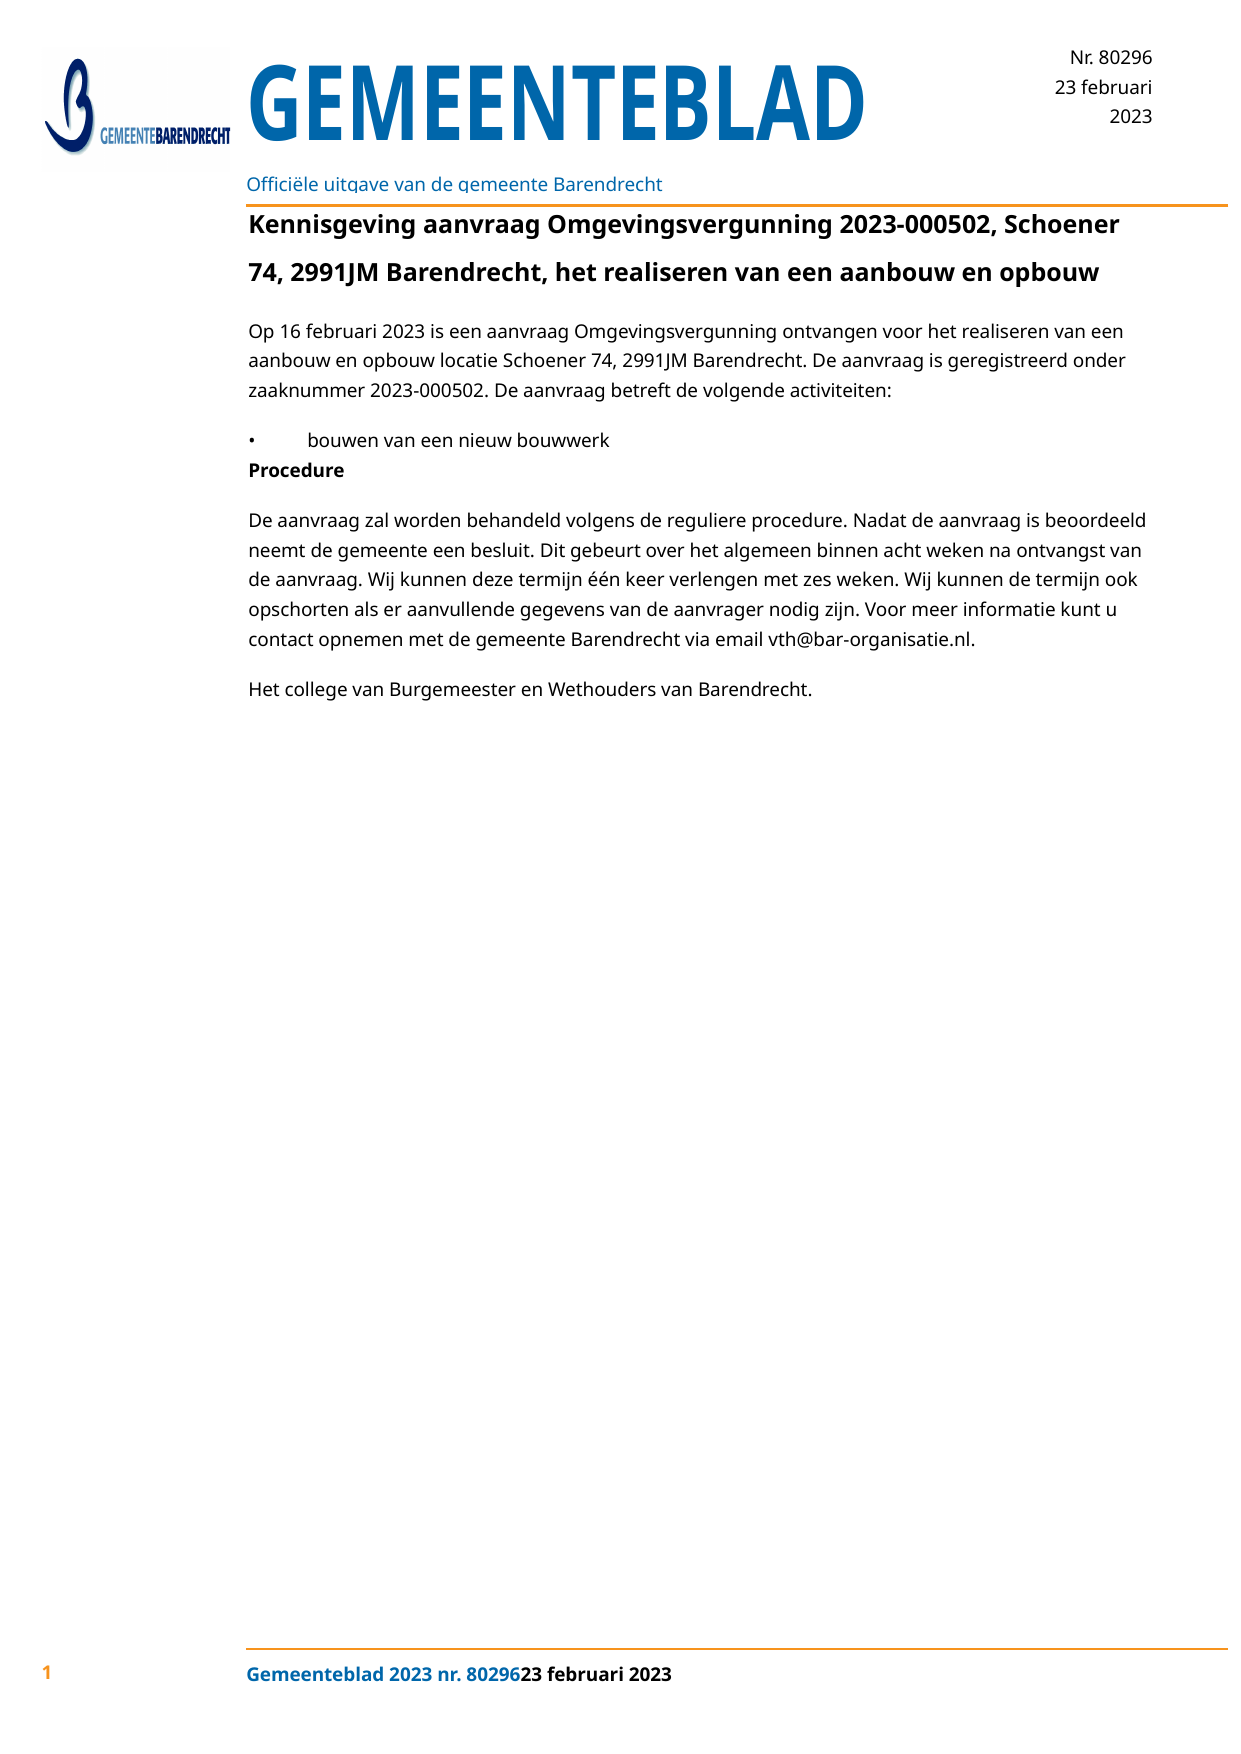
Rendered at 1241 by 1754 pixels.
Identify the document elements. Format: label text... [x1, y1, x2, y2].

text Op 16 februari 2023 is een aanvraag Omgevingsvergunning ontvangen voor het realiseren van een aanbouw en opbouw locatie Schoener 74, 2991JM Barendrecht. De aanvraag is geregistreerd onder zaaknummer 2023-000502. De aanvraag betreft de volgende activiteiten: [248, 318, 1152, 403]
text Procedure [248, 457, 1152, 483]
text Het college van Burgemeester en Wethouders van Barendrecht. [248, 676, 1152, 702]
list bouwen van een nieuw bouwwerk [248, 427, 1152, 453]
text De aanvraag zal worden behandeld volgens de reguliere procedure. Nadat de aanvraag is beoordeeld neemt de gemeente een besluit. Dit gebeurt over het algemeen binnen acht weken na ontvangst van de aanvraag. Wij kunnen deze termijn één keer verlengen met zes weken. Wij kunnen de termijn ook opschorten als er aanvullende gegevens van de aanvrager nodig zijn. Voor meer informatie kunt u contact opnemen met de gemeente Barendrecht via email vth@bar-organisatie.nl. [248, 507, 1152, 652]
text Kennisgeving aanvraag Omgevingsvergunning 2023-000502, Schoener 74, 2991JM Barendrecht, het realiseren van een aanbouw en opbouw [248, 207, 1152, 288]
picture [41, 47, 231, 172]
